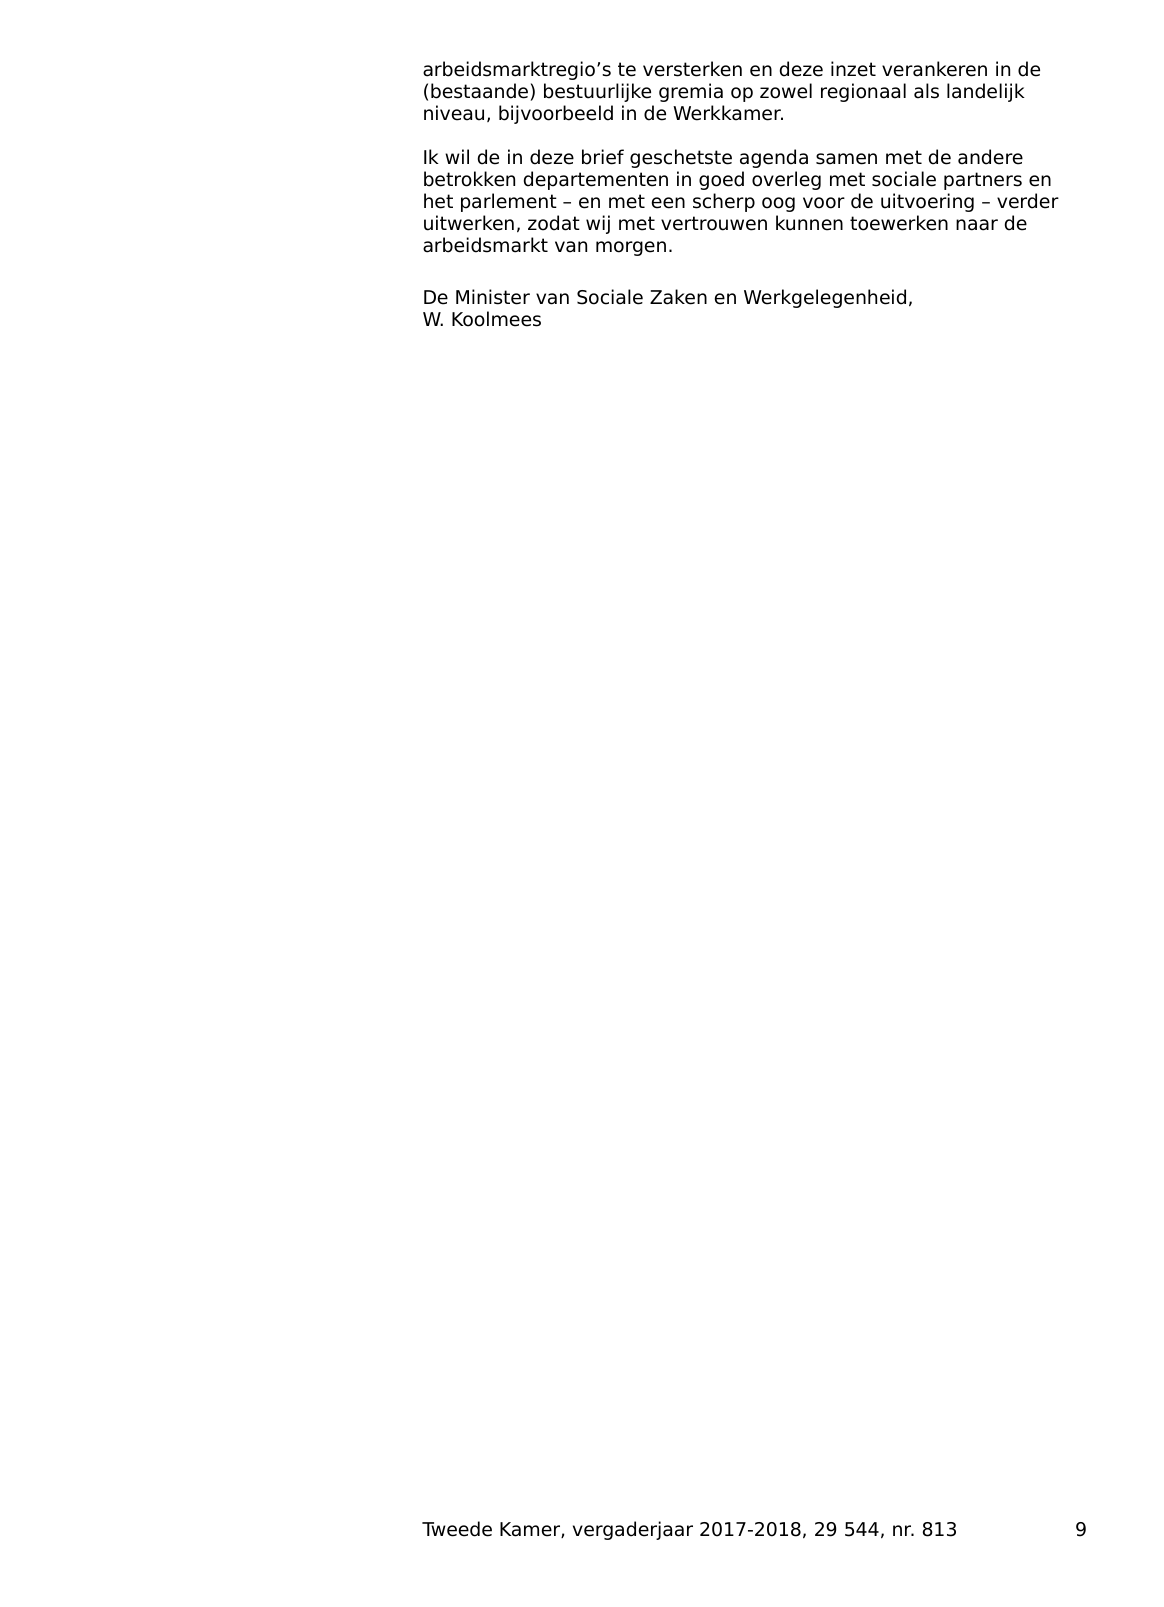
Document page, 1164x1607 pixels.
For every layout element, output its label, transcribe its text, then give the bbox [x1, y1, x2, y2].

text Ik wil de in deze brief geschetste agenda samen met de andere betrokken departementen in goed overleg met sociale partners en het parlement – en met een scherp oog voor de uitvoering – verder uitwerken, zodat wij met vertrouwen kunnen toewerken naar de arbeidsmarkt van morgen. [422, 147, 1087, 257]
text De Minister van Sociale Zaken en Werkgelegenheid, W. Koolmees [422, 287, 1087, 331]
text arbeidsmarktregio’s te versterken en deze inzet verankeren in de (bestaande) bestuurlijke gremia op zowel regionaal als landelijk niveau, bijvoorbeeld in de Werkkamer. [422, 59, 1087, 125]
